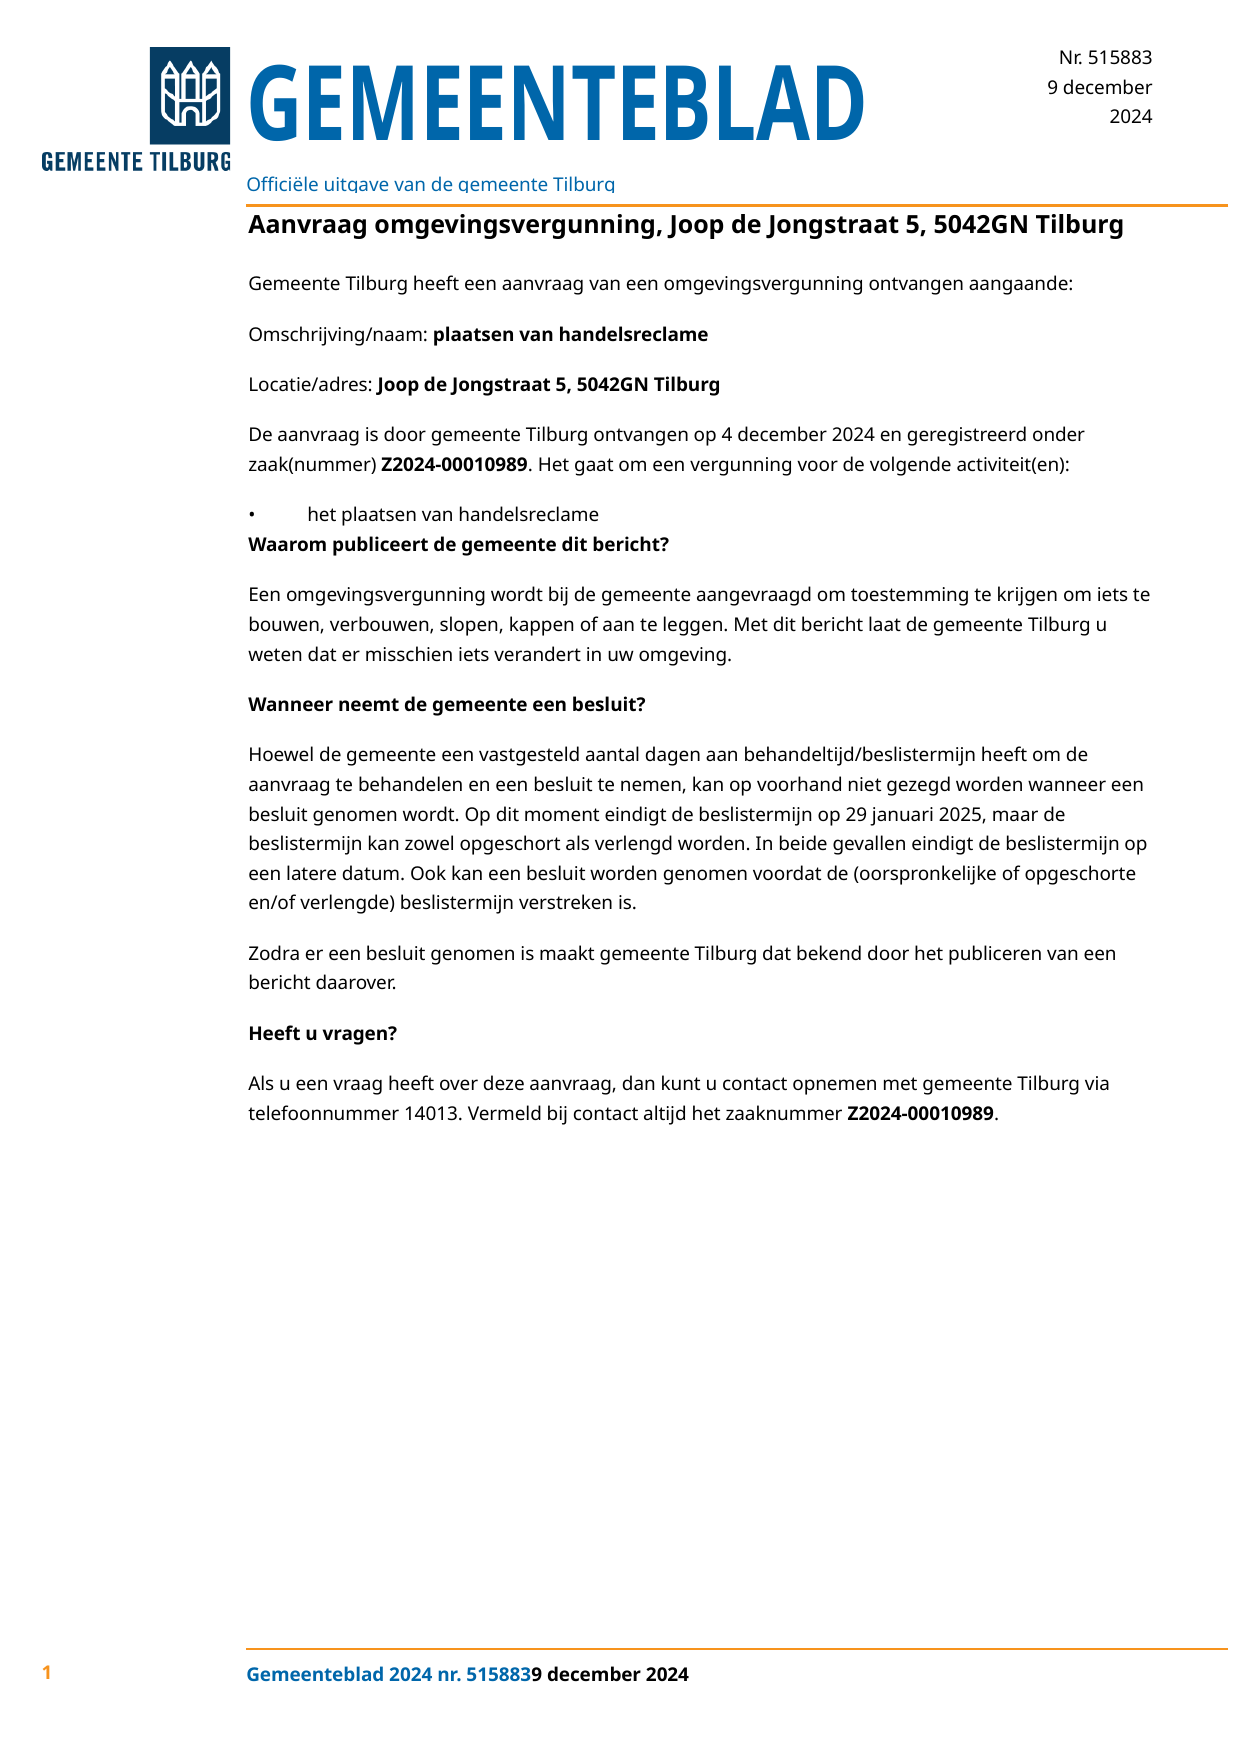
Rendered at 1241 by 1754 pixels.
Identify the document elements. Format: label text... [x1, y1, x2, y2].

picture [41, 47, 231, 172]
text Waarom publiceert de gemeente dit bericht? [248, 531, 1152, 557]
text Omschrijving/naam: plaatsen van handelsreclame [248, 321, 1152, 346]
text Zodra er een besluit genomen is maakt gemeente Tilburg dat bekend door het publiceren van een bericht daarover. [248, 940, 1152, 995]
text Gemeente Tilburg heeft een aanvraag van een omgevingsvergunning ontvangen aangaande: [248, 270, 1152, 296]
text Heeft u vragen? [248, 1020, 1152, 1046]
text Als u een vraag heeft over deze aanvraag, dan kunt u contact opnemen met gemeente Tilburg via telefoonnummer 14013. Vermeld bij contact altijd het zaaknummer Z2024-00010989. [248, 1070, 1152, 1126]
text Locatie/adres: Joop de Jongstraat 5, 5042GN Tilburg [248, 371, 1152, 397]
text Een omgevingsvergunning wordt bij de gemeente aangevraagd om toestemming te krijgen om iets te bouwen, verbouwen, slopen, kappen of aan te leggen. Met dit bericht laat de gemeente Tilburg u weten dat er misschien iets verandert in uw omgeving. [248, 582, 1152, 666]
text De aanvraag is door gemeente Tilburg ontvangen op 4 december 2024 en geregistreerd onder zaak(nummer) Z2024-00010989. Het gaat om een vergunning voor de volgende activiteit(en): [248, 422, 1152, 477]
text Aanvraag omgevingsvergunning, Joop de Jongstraat 5, 5042GN Tilburg [248, 207, 1152, 241]
text Hoewel de gemeente een vastgesteld aantal dagen aan behandeltijd/beslistermijn heeft om de aanvraag te behandelen en een besluit te nemen, kan op voorhand niet gezegd worden wanneer een besluit genomen wordt. Op dit moment eindigt de beslistermijn op 29 januari 2025, maar de beslistermijn kan zowel opgeschort als verlengd worden. In beide gevallen eindigt de beslistermijn op een latere datum. Ook kan een besluit worden genomen voordat de (oorspronkelijke of opgeschorte en/of verlengde) beslistermijn verstreken is. [248, 742, 1152, 915]
list het plaatsen van handelsreclame [248, 502, 1152, 527]
text Wanneer neemt de gemeente een besluit? [248, 691, 1152, 717]
